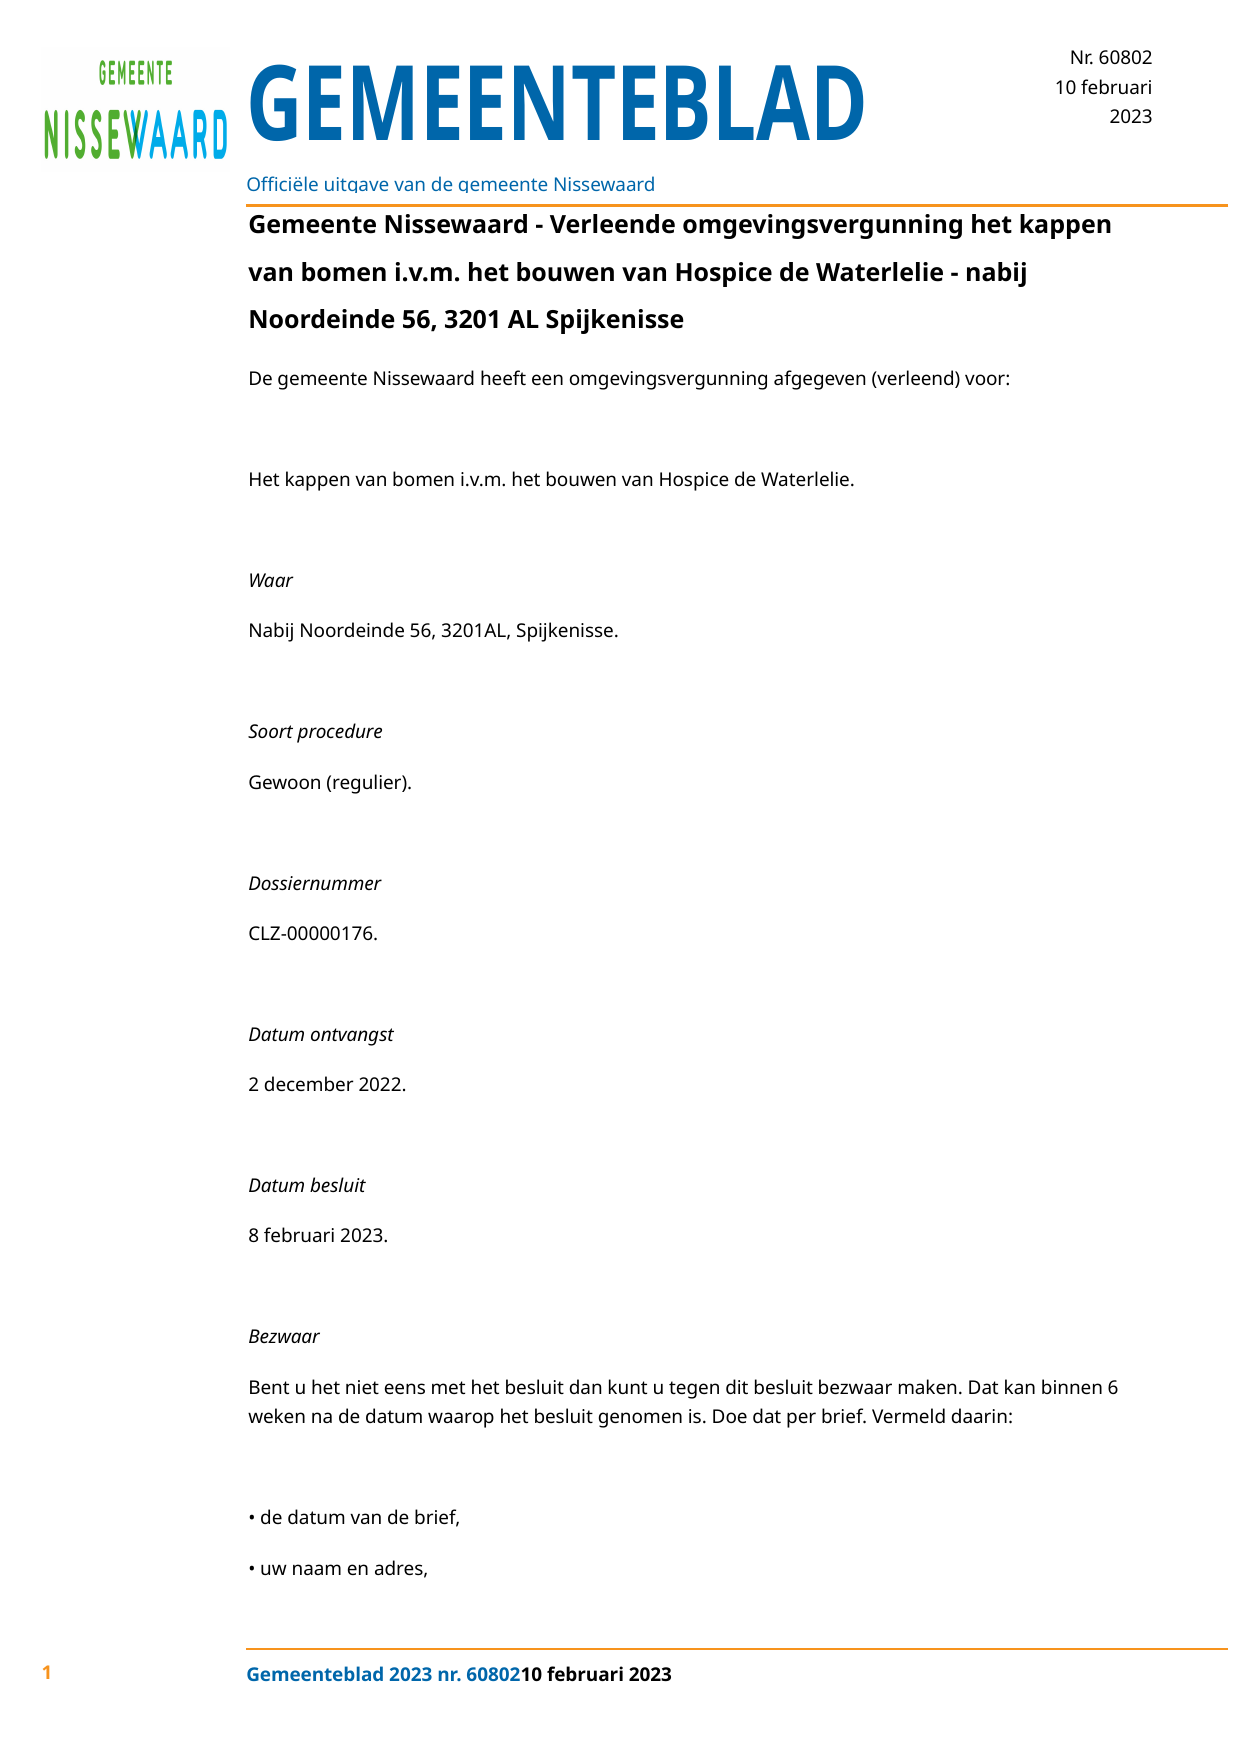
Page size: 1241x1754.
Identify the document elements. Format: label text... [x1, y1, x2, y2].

text Bezwaar [248, 1323, 1152, 1349]
text Gewoon (regulier). [248, 769, 1152, 794]
text Soort procedure [248, 718, 1152, 744]
picture [41, 47, 231, 172]
text Het kappen van bomen i.v.m. het bouwen van Hospice de Waterlelie. [248, 466, 1152, 492]
text 2 december 2022. [248, 1071, 1152, 1097]
text • de datum van de brief, [248, 1504, 1152, 1530]
text Nabij Noordeinde 56, 3201AL, Spijkenisse. [248, 618, 1152, 643]
text Gemeente Nissewaard - Verleende omgevingsvergunning het kappen van bomen i.v.m. het bouwen van Hospice de Waterlelie - nabij Noordeinde 56, 3201 AL Spijkenisse [248, 207, 1152, 336]
text De gemeente Nissewaard heeft een omgevingsvergunning afgegeven (verleend) voor: [248, 366, 1152, 391]
text Waar [248, 567, 1152, 593]
text • uw naam en adres, [248, 1555, 1152, 1580]
text Dossiernummer [248, 870, 1152, 895]
text Datum besluit [248, 1172, 1152, 1198]
text Bent u het niet eens met het besluit dan kunt u tegen dit besluit bezwaar maken. Dat kan binnen 6 weken na de datum waarop het besluit genomen is. Doe dat per brief. Vermeld daarin: [248, 1374, 1152, 1429]
text 8 februari 2023. [248, 1223, 1152, 1248]
text Datum ontvangst [248, 1021, 1152, 1047]
text CLZ-00000176. [248, 920, 1152, 946]
